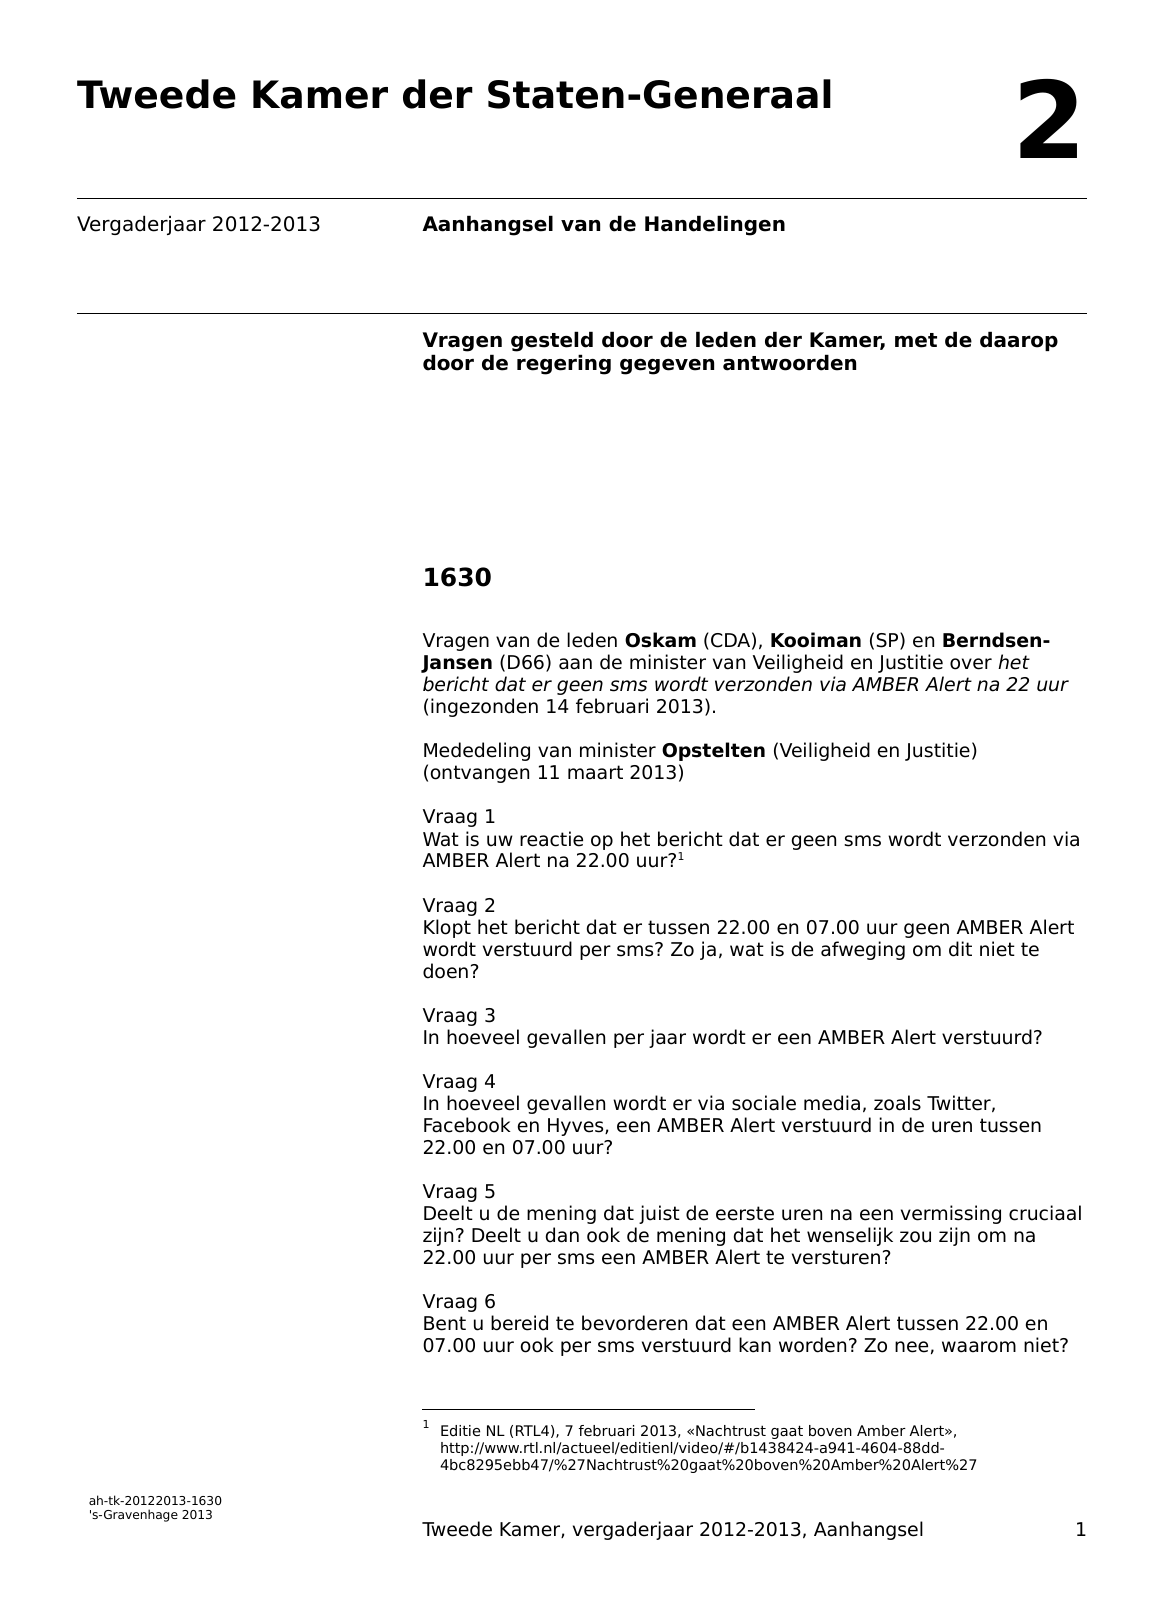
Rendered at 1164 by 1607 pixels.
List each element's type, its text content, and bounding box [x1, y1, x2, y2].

text Vraag 2 [422, 894, 1087, 917]
text ah-tk-20122013-1630 [88, 1494, 323, 1508]
text 1630 [422, 563, 1087, 592]
text Vraag 3 [422, 1005, 1087, 1027]
text Wat is uw reactie op het bericht dat er geen sms wordt verzonden via AMBER Alert na 22.00 uur? [422, 828, 1087, 872]
text In hoeveel gevallen per jaar wordt er een AMBER Alert verstuurd? [422, 1027, 1087, 1049]
text Klopt het bericht dat er tussen 22.00 en 07.00 uur geen AMBER Alert wordt verstuurd per sms? Zo ja, wat is de afweging om dit niet te doen? [422, 917, 1087, 982]
table_cell Vragen gesteld door de leden der Kamer, met de daarop door de regering gegeven antwoorden [422, 314, 1087, 375]
text Bent u bereid te bevorderen dat een AMBER Alert tussen 22.00 en 07.00 uur ook per sms verstuurd kan worden? Zo nee, waarom niet? [422, 1313, 1087, 1357]
text Vraag 5 [422, 1181, 1087, 1203]
table_cell [77, 314, 422, 375]
text Vragen van de leden Oskam (CDA), Kooiman (SP) en Berndsen-Jansen (D66) aan de minister van Veiligheid en Justitie over het bericht dat er geen sms wordt verzonden via AMBER Alert na 22 uur (ingezonden 14 februari 2013). [422, 630, 1087, 718]
table_cell Aanhangsel van de Handelingen [422, 199, 1087, 313]
text 's-Gravenhage 2013 [88, 1508, 323, 1522]
table_cell Vergaderjaar 2012-2013 [77, 199, 422, 313]
table_header 2 [886, 59, 1087, 198]
text Editie NL (RTL4), 7 februari 2013, «Nachtrust gaat boven Amber Alert», http://www.rtl.nl/actueel/editienl/video/#/b1438424-a941-4604-88dd-4bc8295ebb47/%27Nachtrust%20gaat%20boven%20Amber%20Alert%27 [422, 1418, 1087, 1474]
text In hoeveel gevallen wordt er via sociale media, zoals Twitter, Facebook en Hyves, een AMBER Alert verstuurd in de uren tussen 22.00 en 07.00 uur? [422, 1093, 1087, 1159]
text Mededeling van minister Opstelten (Veiligheid en Justitie) (ontvangen 11 maart 2013) [422, 740, 1087, 784]
text Vraag 6 [422, 1291, 1087, 1313]
text Vraag 1 [422, 806, 1087, 828]
table_header Tweede Kamer der Staten-Generaal [77, 59, 886, 198]
text Deelt u de mening dat juist de eerste uren na een vermissing cruciaal zijn? Deelt u dan ook de mening dat het wenselijk zou zijn om na 22.00 uur per sms een AMBER Alert te versturen? [422, 1203, 1087, 1269]
text Vraag 4 [422, 1071, 1087, 1093]
